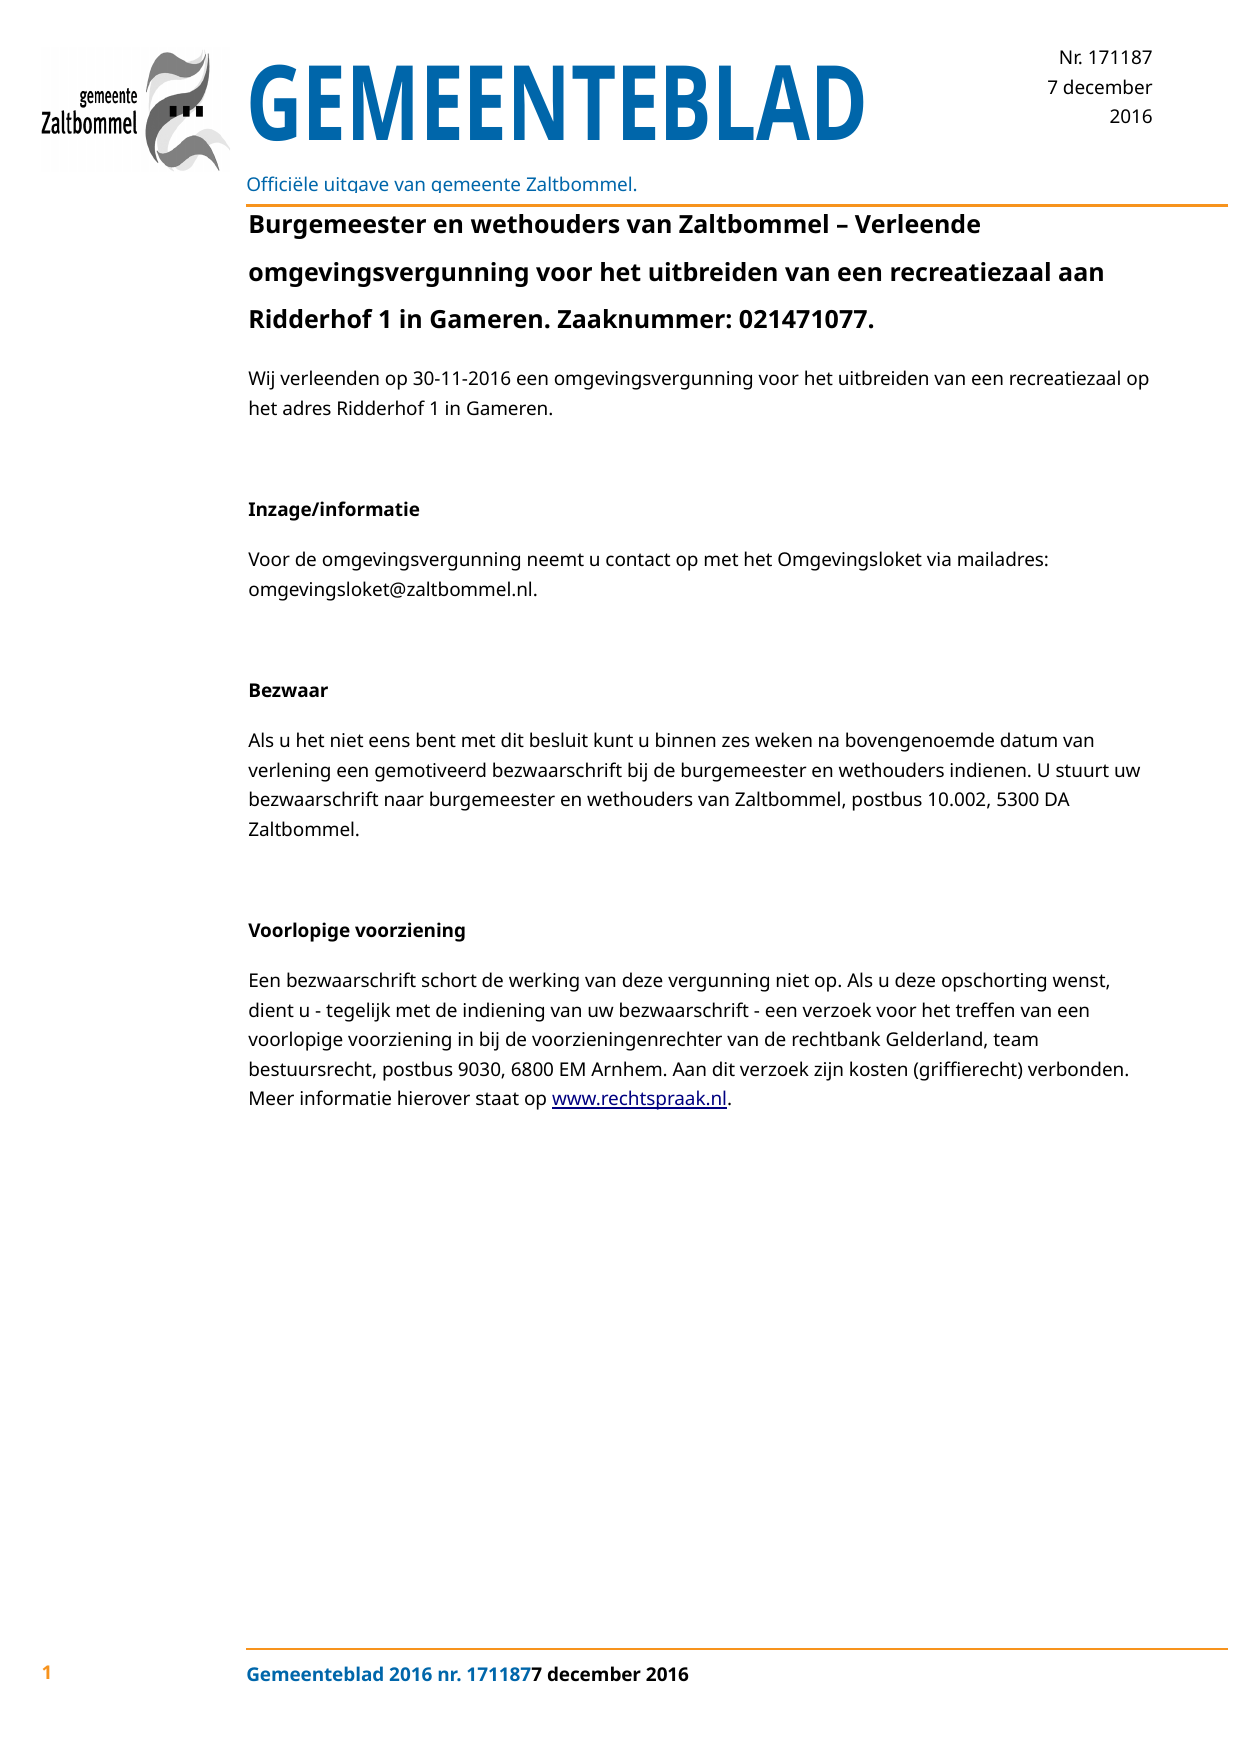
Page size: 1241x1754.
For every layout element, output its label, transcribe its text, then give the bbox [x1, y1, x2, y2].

text Inzage/informatie [248, 496, 1152, 522]
text Voorlopige voorziening [248, 917, 1152, 942]
text Voor de omgevingsvergunning neemt u contact op met het Omgevingsloket via mailadres: omgevingsloket@zaltbommel.nl. [248, 546, 1152, 602]
picture [41, 47, 231, 172]
text Wij verleenden op 30-11-2016 een omgevingsvergunning voor het uitbreiden van een recreatiezaal op het adres Ridderhof 1 in Gameren. [248, 366, 1152, 421]
text Als u het niet eens bent met dit besluit kunt u binnen zes weken na bovengenoemde datum van verlening een gemotiveerd bezwaarschrift bij de burgemeester en wethouders indienen. U stuurt uw bezwaarschrift naar burgemeester en wethouders van Zaltbommel, postbus 10.002, 5300 DA Zaltbommel. [248, 727, 1152, 842]
text Burgemeester en wethouders van Zaltbommel – Verleende omgevingsvergunning voor het uitbreiden van een recreatiezaal aan Ridderhof 1 in Gameren. Zaaknummer: 021471077. [248, 207, 1152, 336]
text Een bezwaarschrift schort de werking van deze vergunning niet op. Als u deze opschorting wenst, dient u - tegelijk met de indiening van uw bezwaarschrift - een verzoek voor het treffen van een voorlopige voorziening in bij de voorzieningenrechter van de rechtbank Gelderland, team bestuursrecht, postbus 9030, 6800 EM Arnhem. Aan dit verzoek zijn kosten (griffierecht) verbonden. Meer informatie hierover staat op www.rechtspraak.nl. [248, 967, 1152, 1111]
text Bezwaar [248, 677, 1152, 702]
